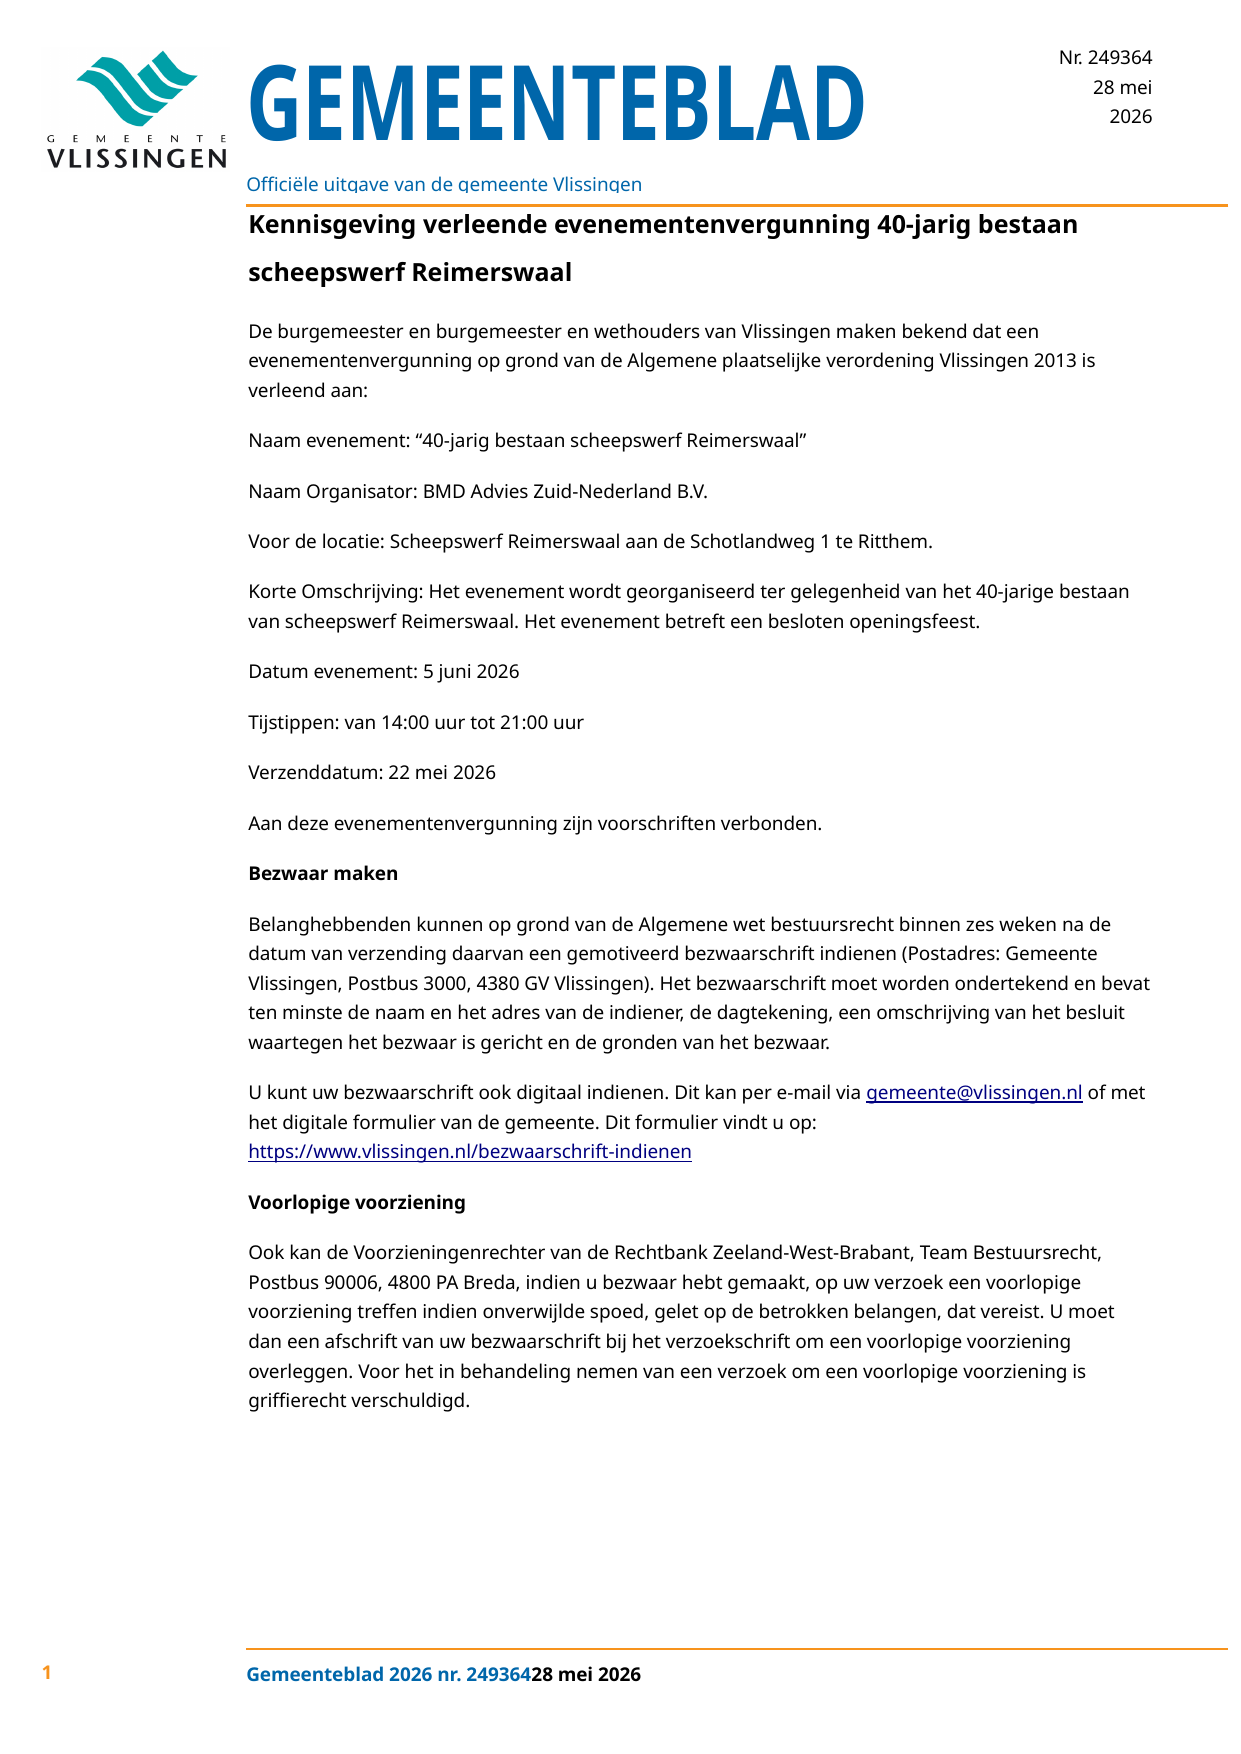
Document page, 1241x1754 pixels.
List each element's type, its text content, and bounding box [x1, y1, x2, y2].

text Datum evenement: 5 juni 2026 [248, 659, 1152, 684]
text Aan deze evenementenvergunning zijn voorschriften verbonden. [248, 810, 1152, 836]
text Voor de locatie: Scheepswerf Reimerswaal aan de Schotlandweg 1 te Ritthem. [248, 528, 1152, 554]
text U kunt uw bezwaarschrift ook digitaal indienen. Dit kan per e-mail via gemeente@vlissingen.nl of met het digitale formulier van de gemeente. Dit formulier vindt u op: https://www.vlissingen.nl/bezwaarschrift-indienen [248, 1079, 1152, 1164]
text Naam evenement: “40-jarig bestaan scheepswerf Reimerswaal” [248, 427, 1152, 453]
text Ook kan de Voorzieningenrechter van de Rechtbank Zeeland-West-Brabant, Team Bestuursrecht, Postbus 90006, 4800 PA Breda, indien u bezwaar hebt gemaakt, op uw verzoek een voorlopige voorziening treffen indien onverwijlde spoed, gelet op de betrokken belangen, dat vereist. U moet dan een afschrift van uw bezwaarschrift bij het verzoekschrift om een voorlopige voorziening overleggen. Voor het in behandeling nemen van een verzoek om een voorlopige voorziening is griffierecht verschuldigd. [248, 1239, 1152, 1413]
text Tijstippen: van 14:00 uur tot 21:00 uur [248, 709, 1152, 735]
text Verzenddatum: 22 mei 2026 [248, 759, 1152, 785]
text Voorlopige voorziening [248, 1189, 1152, 1215]
text Kennisgeving verleende evenementenvergunning 40-jarig bestaan scheepswerf Reimerswaal [248, 207, 1152, 288]
text Belanghebbenden kunnen op grond van de Algemene wet bestuursrecht binnen zes weken na de datum van verzending daarvan een gemotiveerd bezwaarschrift indienen (Postadres: Gemeente Vlissingen, Postbus 3000, 4380 GV Vlissingen). Het bezwaarschrift moet worden ondertekend en bevat ten minste de naam en het adres van de indiener, de dagtekening, een omschrijving van het besluit waartegen het bezwaar is gericht en de gronden van het bezwaar. [248, 911, 1152, 1055]
text De burgemeester en burgemeester en wethouders van Vlissingen maken bekend dat een evenementenvergunning op grond van de Algemene plaatselijke verordening Vlissingen 2013 is verleend aan: [248, 318, 1152, 403]
text Bezwaar maken [248, 860, 1152, 886]
text Naam Organisator: BMD Advies Zuid-Nederland B.V. [248, 478, 1152, 504]
text Korte Omschrijving: Het evenement wordt georganiseerd ter gelegenheid van het 40-jarige bestaan van scheepswerf Reimerswaal. Het evenement betreft een besloten openingsfeest. [248, 579, 1152, 634]
picture [41, 47, 231, 172]
